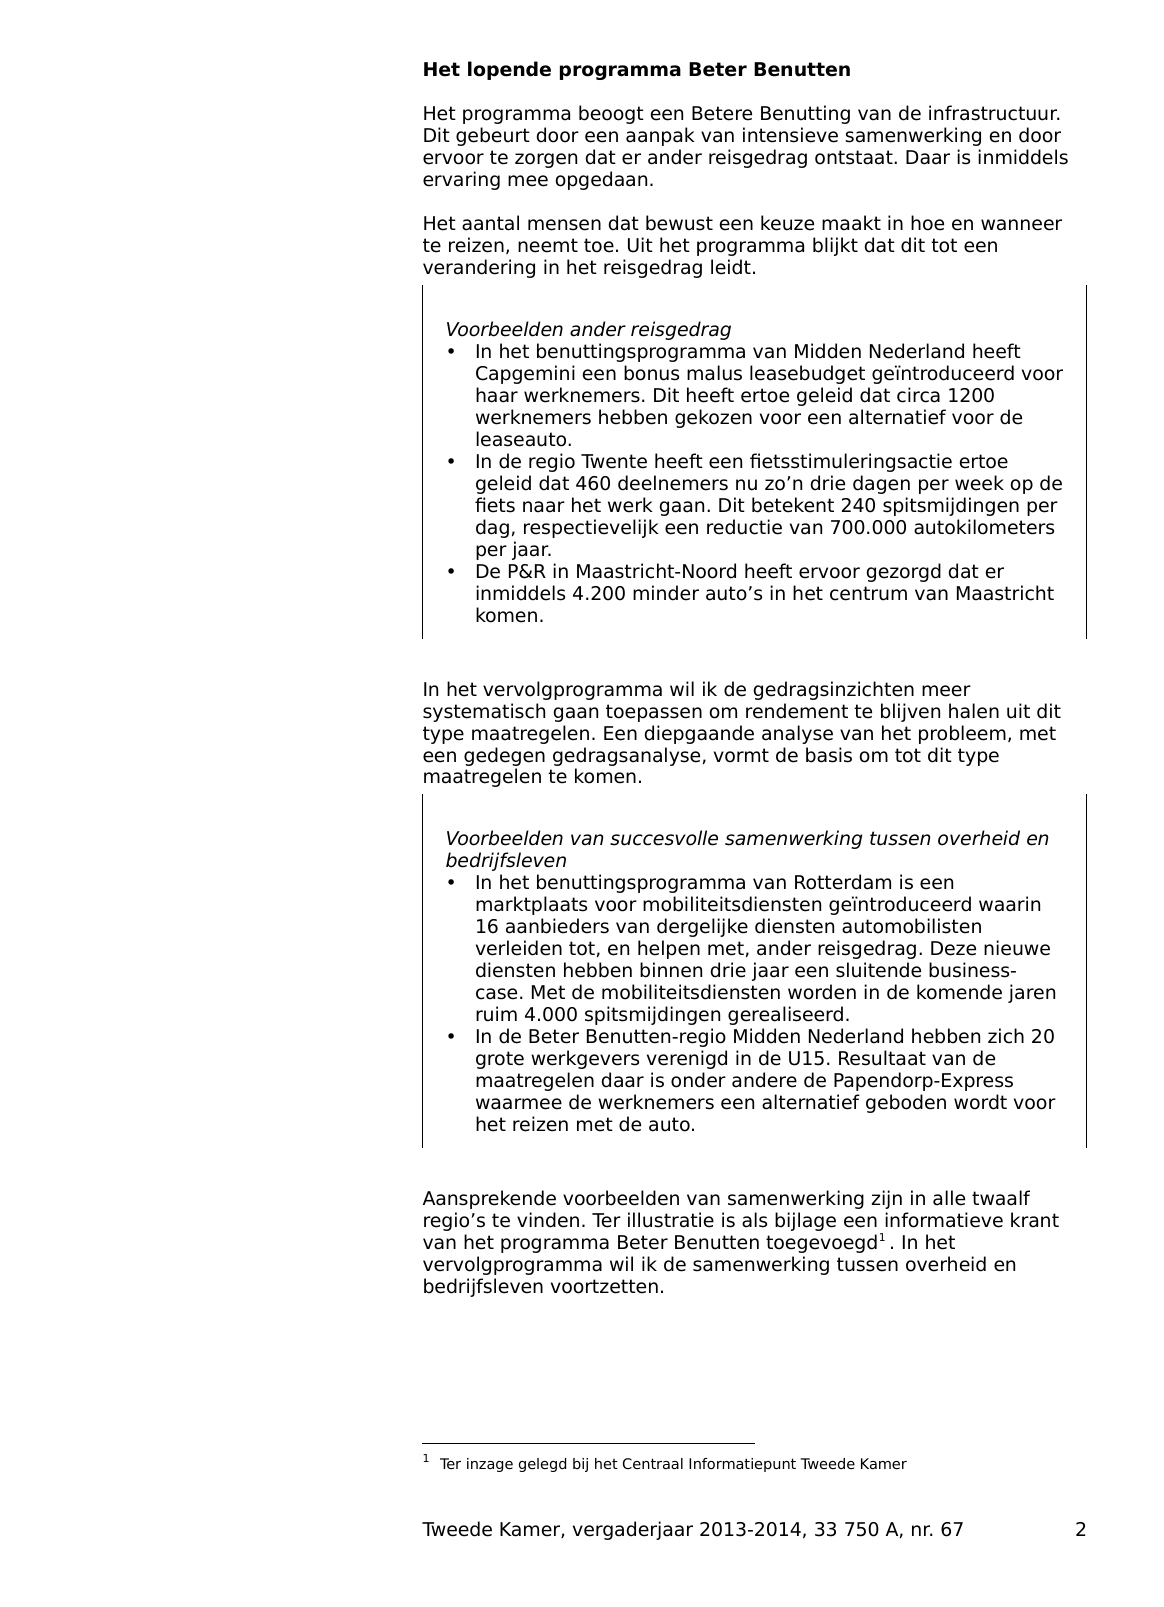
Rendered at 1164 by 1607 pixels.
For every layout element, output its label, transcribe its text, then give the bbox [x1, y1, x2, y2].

table_header Voorbeelden van succesvolle samenwerking tussen overheid en bedrijfsleven • In het benuttingsprogramma van Rotterdam is een marktplaats voor mobiliteitsdiensten geïntroduceerd waarin 16 aanbieders van dergelijke diensten automobilisten verleiden tot, en helpen met, ander reisgedrag. Deze nieuwe diensten hebben binnen drie jaar een sluitende business- case. Met de mobiliteitsdiensten worden in de komende jaren ruim 4.000 spitsmijdingen gerealiseerd. • In de Beter Benutten-regio Midden Nederland hebben zich 20 grote werkgevers verenigd in de U15. Resultaat van de maatregelen daar is onder andere de Papendorp-Express waarmee de werknemers een alternatief geboden wordt voor het reizen met de auto. [423, 794, 1086, 1148]
subtitle Het lopende programma Beter Benutten [422, 59, 1087, 81]
text Het programma beoogt een Betere Benutting van de infrastructuur. Dit gebeurt door een aanpak van intensieve samenwerking en door ervoor te zorgen dat er ander reisgedrag ontstaat. Daar is inmiddels ervaring mee opgedaan. [422, 103, 1087, 191]
table_header Voorbeelden ander reisgedrag • In het benuttingsprogramma van Midden Nederland heeft Capgemini een bonus malus leasebudget geïntroduceerd voor haar werknemers. Dit heeft ertoe geleid dat circa 1200 werknemers hebben gekozen voor een alternatief voor de leaseauto. • In de regio Twente heeft een fietsstimuleringsactie ertoe geleid dat 460 deelnemers nu zo’n drie dagen per week op de fiets naar het werk gaan. Dit betekent 240 spitsmijdingen per dag, respectievelijk een reductie van 700.000 autokilometers per jaar. • De P&R in Maastricht-Noord heeft ervoor gezorgd dat er inmiddels 4.200 minder auto’s in het centrum van Maastricht komen. [423, 285, 1086, 639]
text Ter inzage gelegd bij het Centraal Informatiepunt Tweede Kamer [422, 1452, 1087, 1474]
text Het aantal mensen dat bewust een keuze maakt in hoe en wanneer te reizen, neemt toe. Uit het programma blijkt dat dit tot een verandering in het reisgedrag leidt. [422, 213, 1087, 279]
text In het vervolgprogramma wil ik de gedragsinzichten meer systematisch gaan toepassen om rendement te blijven halen uit dit type maatregelen. Een diepgaande analyse van het probleem, met een gedegen gedragsanalyse, vormt de basis om tot dit type maatregelen te komen. [422, 678, 1087, 788]
text Aansprekende voorbeelden van samenwerking zijn in alle twaalf regio’s te vinden. Ter illustratie is als bijlage een informatieve krant van het programma Beter Benutten toegevoegd. In het vervolgprogramma wil ik de samenwerking tussen overheid en bedrijfsleven voortzetten. [422, 1188, 1087, 1298]
